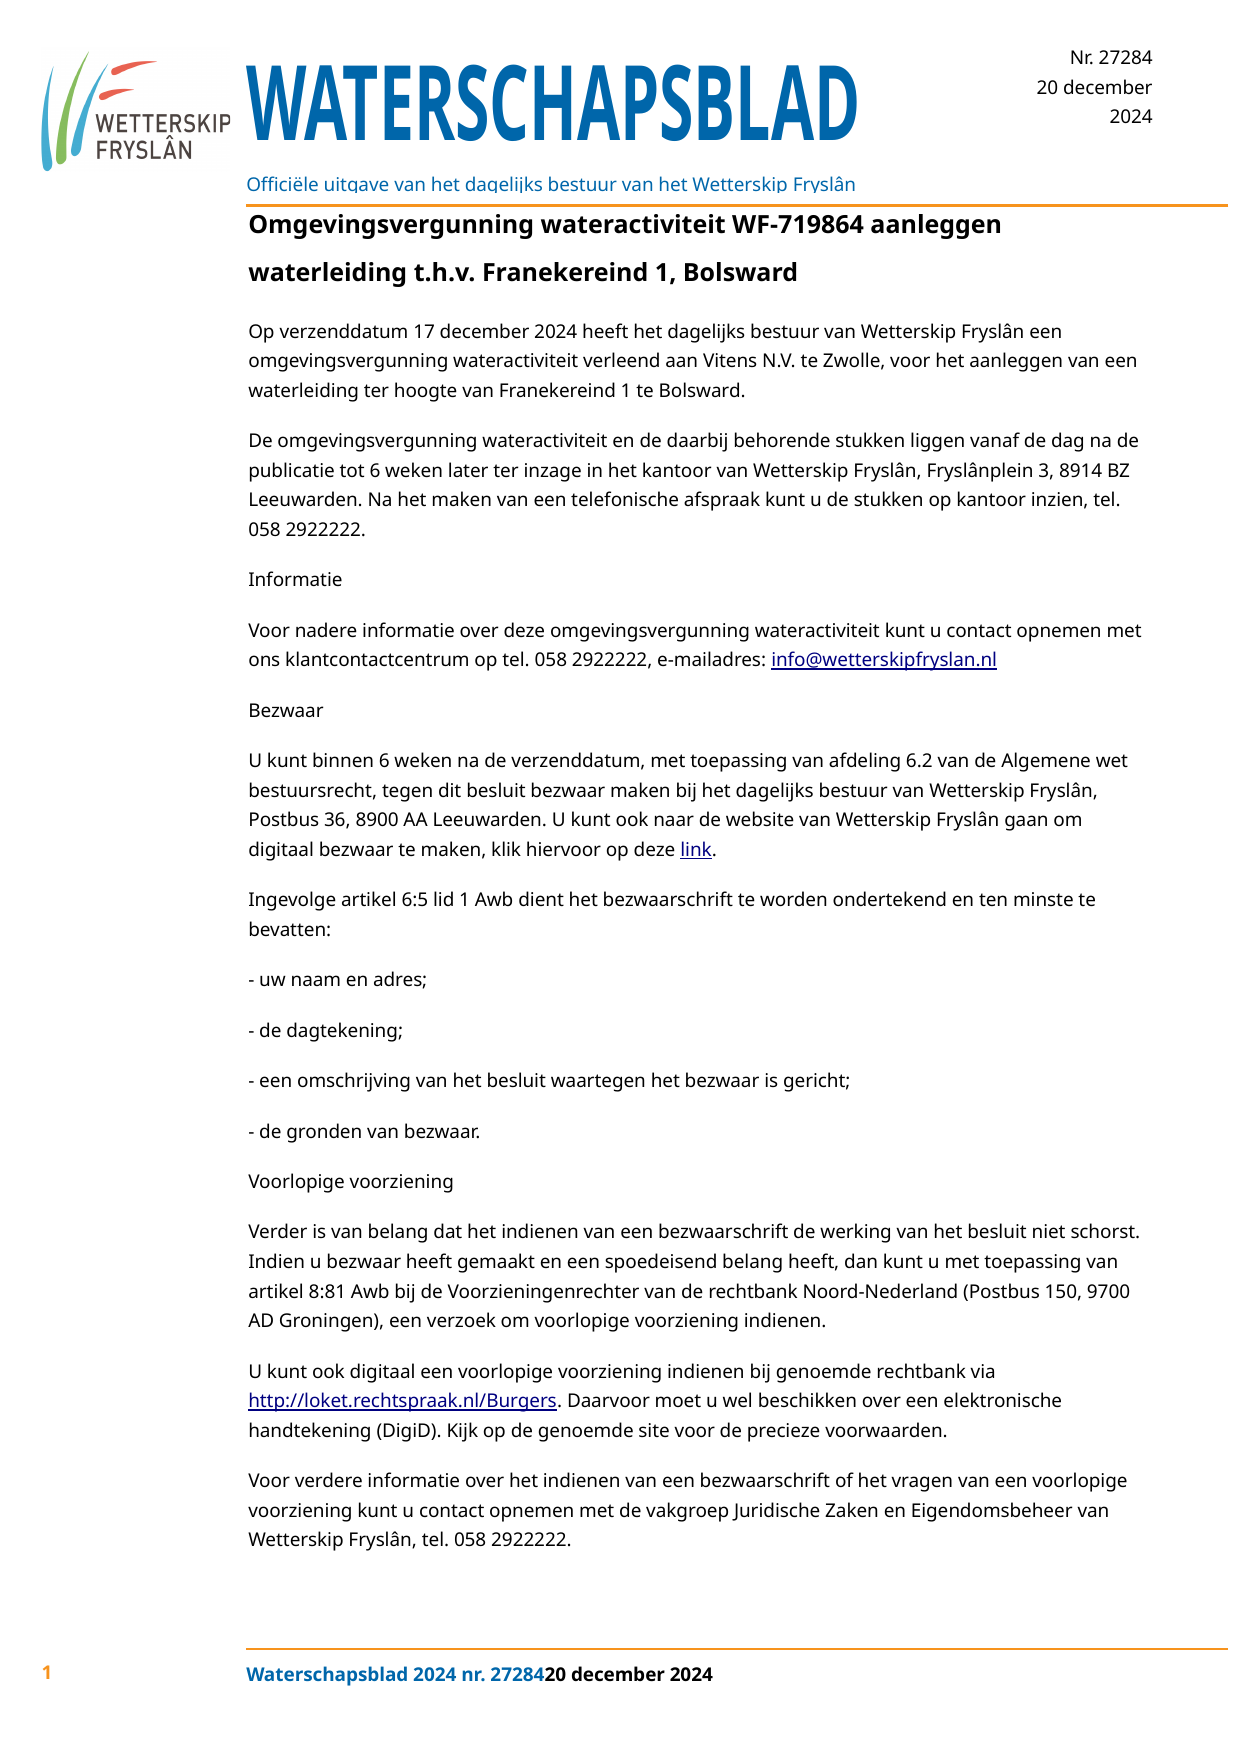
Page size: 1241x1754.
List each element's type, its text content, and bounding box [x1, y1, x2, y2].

picture [41, 47, 231, 172]
text - uw naam en adres; [248, 967, 1152, 992]
text Omgevingsvergunning wateractiviteit WF-719864 aanleggen waterleiding t.h.v. Franekereind 1, Bolsward [248, 207, 1152, 288]
text Informatie [248, 567, 1152, 592]
text Voor nadere informatie over deze omgevingsvergunning wateractiviteit kunt u contact opnemen met ons klantcontactcentrum op tel. 058 2922222, e-mailadres: info@wetterskipfryslan.nl [248, 617, 1152, 672]
text - een omschrijving van het besluit waartegen het bezwaar is gericht; [248, 1067, 1152, 1093]
text Verder is van belang dat het indienen van een bezwaarschrift de werking van het besluit niet schorst. Indien u bezwaar heeft gemaakt en een spoedeisend belang heeft, dan kunt u met toepassing van artikel 8:81 Awb bij de Voorzieningenrechter van de rechtbank Noord-Nederland (Postbus 150, 9700 AD Groningen), een verzoek om voorlopige voorziening indienen. [248, 1219, 1152, 1333]
text Voorlopige voorziening [248, 1168, 1152, 1194]
text U kunt ook digitaal een voorlopige voorziening indienen bij genoemde rechtbank via http://loket.rechtspraak.nl/Burgers. Daarvoor moet u wel beschikken over een elektronische handtekening (DigiD). Kijk op de genoemde site voor de precieze voorwaarden. [248, 1358, 1152, 1443]
text Op verzenddatum 17 december 2024 heeft het dagelijks bestuur van Wetterskip Fryslân een omgevingsvergunning wateractiviteit verleend aan Vitens N.V. te Zwolle, voor het aanleggen van een waterleiding ter hoogte van Franekereind 1 te Bolsward. [248, 318, 1152, 403]
text - de gronden van bezwaar. [248, 1118, 1152, 1144]
text Bezwaar [248, 697, 1152, 723]
text Ingevolge artikel 6:5 lid 1 Awb dient het bezwaarschrift te worden ondertekend en ten minste te bevatten: [248, 887, 1152, 942]
text - de dagtekening; [248, 1017, 1152, 1043]
text De omgevingsvergunning wateractiviteit en de daarbij behorende stukken liggen vanaf de dag na de publicatie tot 6 weken later ter inzage in het kantoor van Wetterskip Fryslân, Fryslânplein 3, 8914 BZ Leeuwarden. Na het maken van een telefonische afspraak kunt u de stukken op kantoor inzien, tel. 058 2922222. [248, 427, 1152, 542]
text U kunt binnen 6 weken na de verzenddatum, met toepassing van afdeling 6.2 van de Algemene wet bestuursrecht, tegen dit besluit bezwaar maken bij het dagelijks bestuur van Wetterskip Fryslân, Postbus 36, 8900 AA Leeuwarden. U kunt ook naar de website van Wetterskip Fryslân gaan om digitaal bezwaar te maken, klik hiervoor op deze link. [248, 747, 1152, 862]
text Voor verdere informatie over het indienen van een bezwaarschrift of het vragen van een voorlopige voorziening kunt u contact opnemen met de vakgroep Juridische Zaken en Eigendomsbeheer van Wetterskip Fryslân, tel. 058 2922222. [248, 1467, 1152, 1552]
